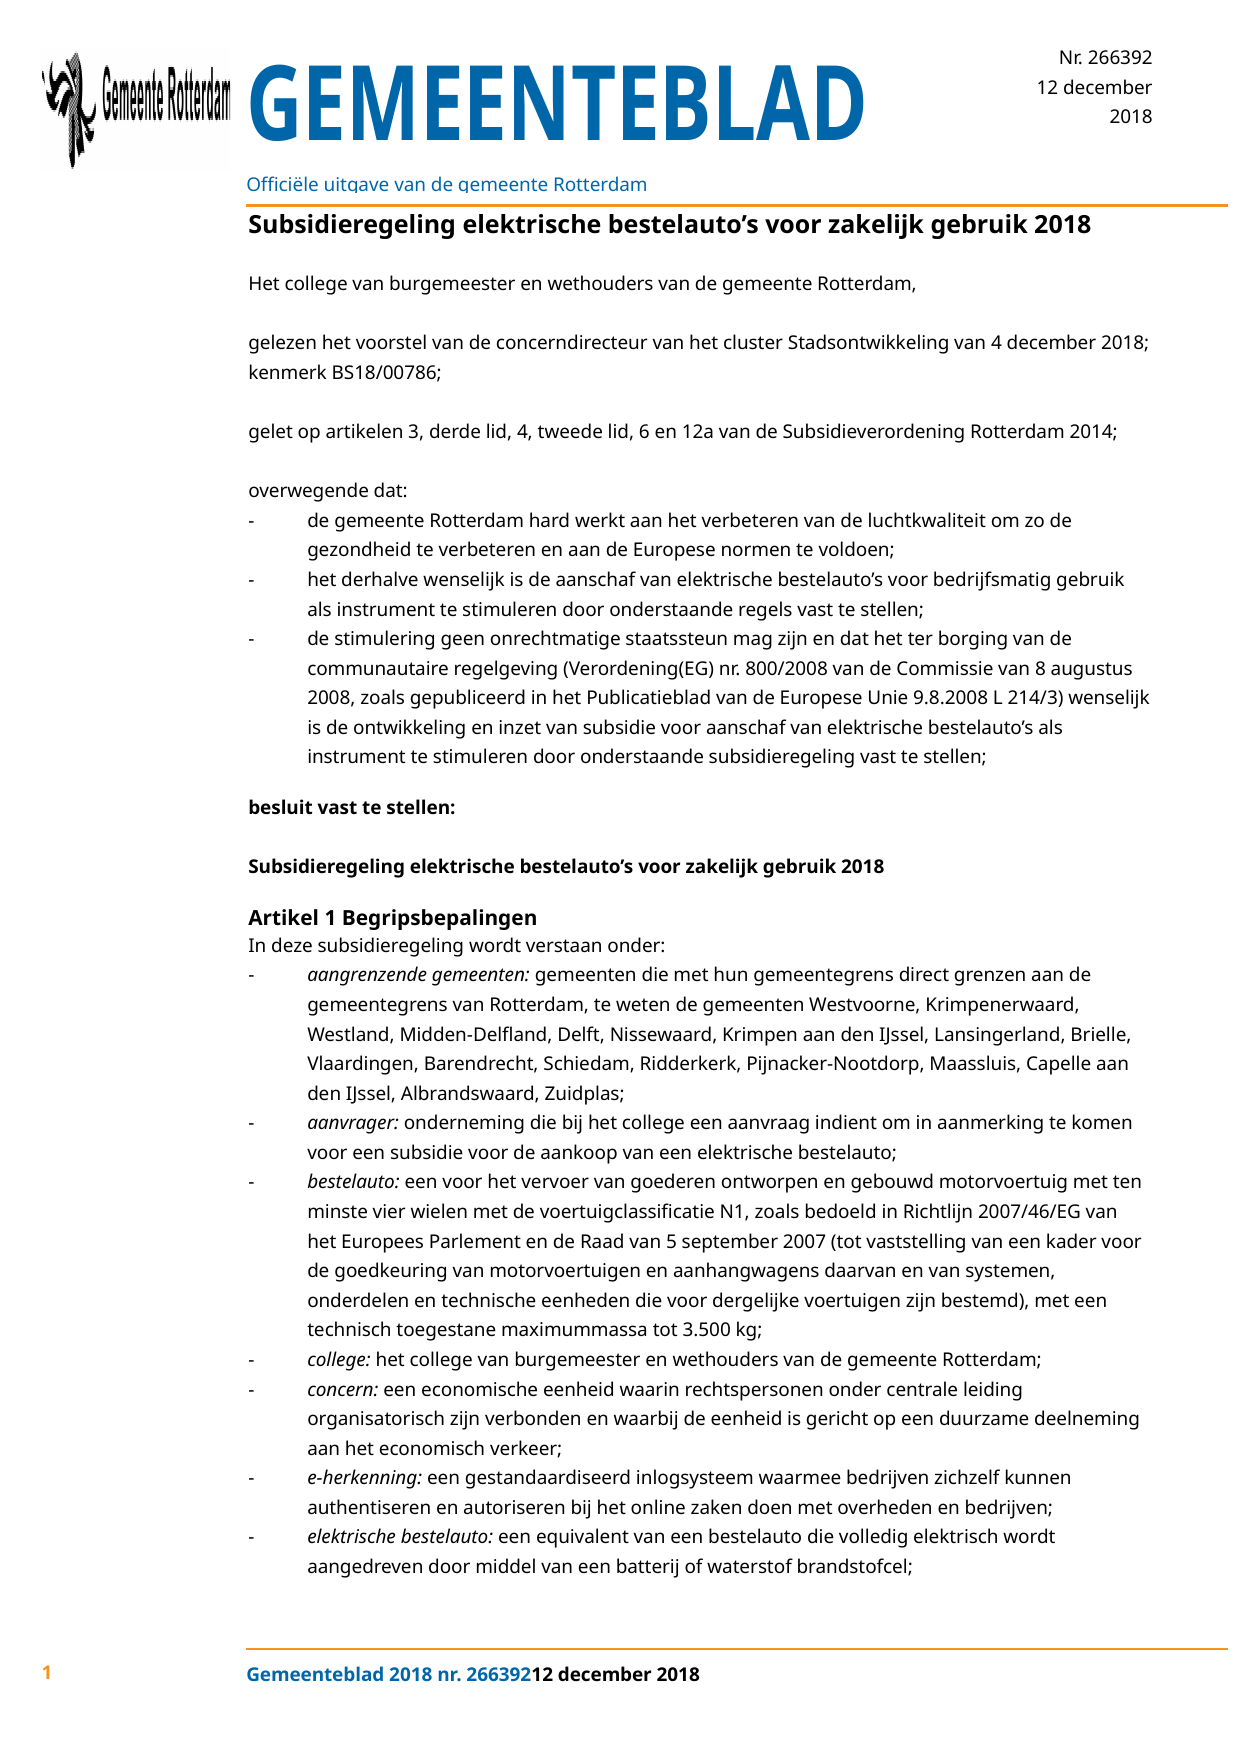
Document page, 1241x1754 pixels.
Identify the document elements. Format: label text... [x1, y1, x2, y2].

list het derhalve wenselijk is de aanschaf van elektrische bestelauto’s voor bedrijfsmatig gebruik als instrument te stimuleren door onderstaande regels vast te stellen; [248, 566, 1152, 621]
text gelezen het voorstel van de concerndirecteur van het cluster Stadsontwikkeling van 4 december 2018; kenmerk BS18/00786; [248, 329, 1152, 385]
list bestelauto: een voor het vervoer van goederen ontworpen en gebouwd motorvoertuig met ten minste vier wielen met de voertuigclassificatie N1, zoals bedoeld in Richtlijn 2007/46/EG van het Europees Parlement en de Raad van 5 september 2007 (tot vaststelling van een kader voor de goedkeuring van motorvoertuigen en aanhangwagens daarvan en van systemen, onderdelen en technische eenheden die voor dergelijke voertuigen zijn bestemd), met een technisch toegestane maximummassa tot 3.500 kg; [248, 1169, 1152, 1342]
list aanvrager: onderneming die bij het college een aanvraag indient om in aanmerking te komen voor een subsidie voor de aankoop van een elektrische bestelauto; [248, 1109, 1152, 1165]
text Artikel 1 Begripsbepalingen [248, 903, 1152, 932]
text besluit vast te stellen: [248, 794, 1152, 820]
text overwegende dat: [248, 477, 1152, 503]
list college: het college van burgemeester en wethouders van de gemeente Rotterdam; [248, 1346, 1152, 1372]
list concern: een economische eenheid waarin rechtspersonen onder centrale leiding organisatorisch zijn verbonden en waarbij de eenheid is gericht op een duurzame deelneming aan het economisch verkeer; [248, 1376, 1152, 1461]
list de gemeente Rotterdam hard werkt aan het verbeteren van de luchtkwaliteit om zo de gezondheid te verbeteren en aan de Europese normen te voldoen; [248, 507, 1152, 562]
text Subsidieregeling elektrische bestelauto’s voor zakelijk gebruik 2018 [248, 207, 1152, 241]
list de stimulering geen onrechtmatige staatssteun mag zijn en dat het ter borging van de communautaire regelgeving (Verordening(EG) nr. 800/2008 van de Commissie van 8 augustus 2008, zoals gepubliceerd in het Publicatieblad van de Europese Unie 9.8.2008 L 214/3) wenselijk is de ontwikkeling en inzet van subsidie voor aanschaf van elektrische bestelauto’s als instrument te stimuleren door onderstaande subsidieregeling vast te stellen; [248, 625, 1152, 769]
list elektrische bestelauto: een equivalent van een bestelauto die volledig elektrisch wordt aangedreven door middel van een batterij of waterstof brandstofcel; [248, 1524, 1152, 1579]
text Het college van burgemeester en wethouders van de gemeente Rotterdam, [248, 270, 1152, 296]
list e-herkenning: een gestandaardiseerd inlogsysteem waarmee bedrijven zichzelf kunnen authentiseren en autoriseren bij het online zaken doen met overheden en bedrijven; [248, 1464, 1152, 1520]
text In deze subsidieregeling wordt verstaan onder: [248, 932, 1152, 958]
picture [41, 47, 231, 172]
text Subsidieregeling elektrische bestelauto’s voor zakelijk gebruik 2018 [248, 853, 1152, 879]
list aangrenzende gemeenten: gemeenten die met hun gemeentegrens direct grenzen aan de gemeentegrens van Rotterdam, te weten de gemeenten Westvoorne, Krimpenerwaard, Westland, Midden-Delfland, Delft, Nissewaard, Krimpen aan den IJssel, Lansingerland, Brielle, Vlaardingen, Barendrecht, Schiedam, Ridderkerk, Pijnacker-Nootdorp, Maassluis, Capelle aan den IJssel, Albrandswaard, Zuidplas; [248, 962, 1152, 1106]
text gelet op artikelen 3, derde lid, 4, tweede lid, 6 en 12a van de Subsidieverordening Rotterdam 2014; [248, 418, 1152, 444]
